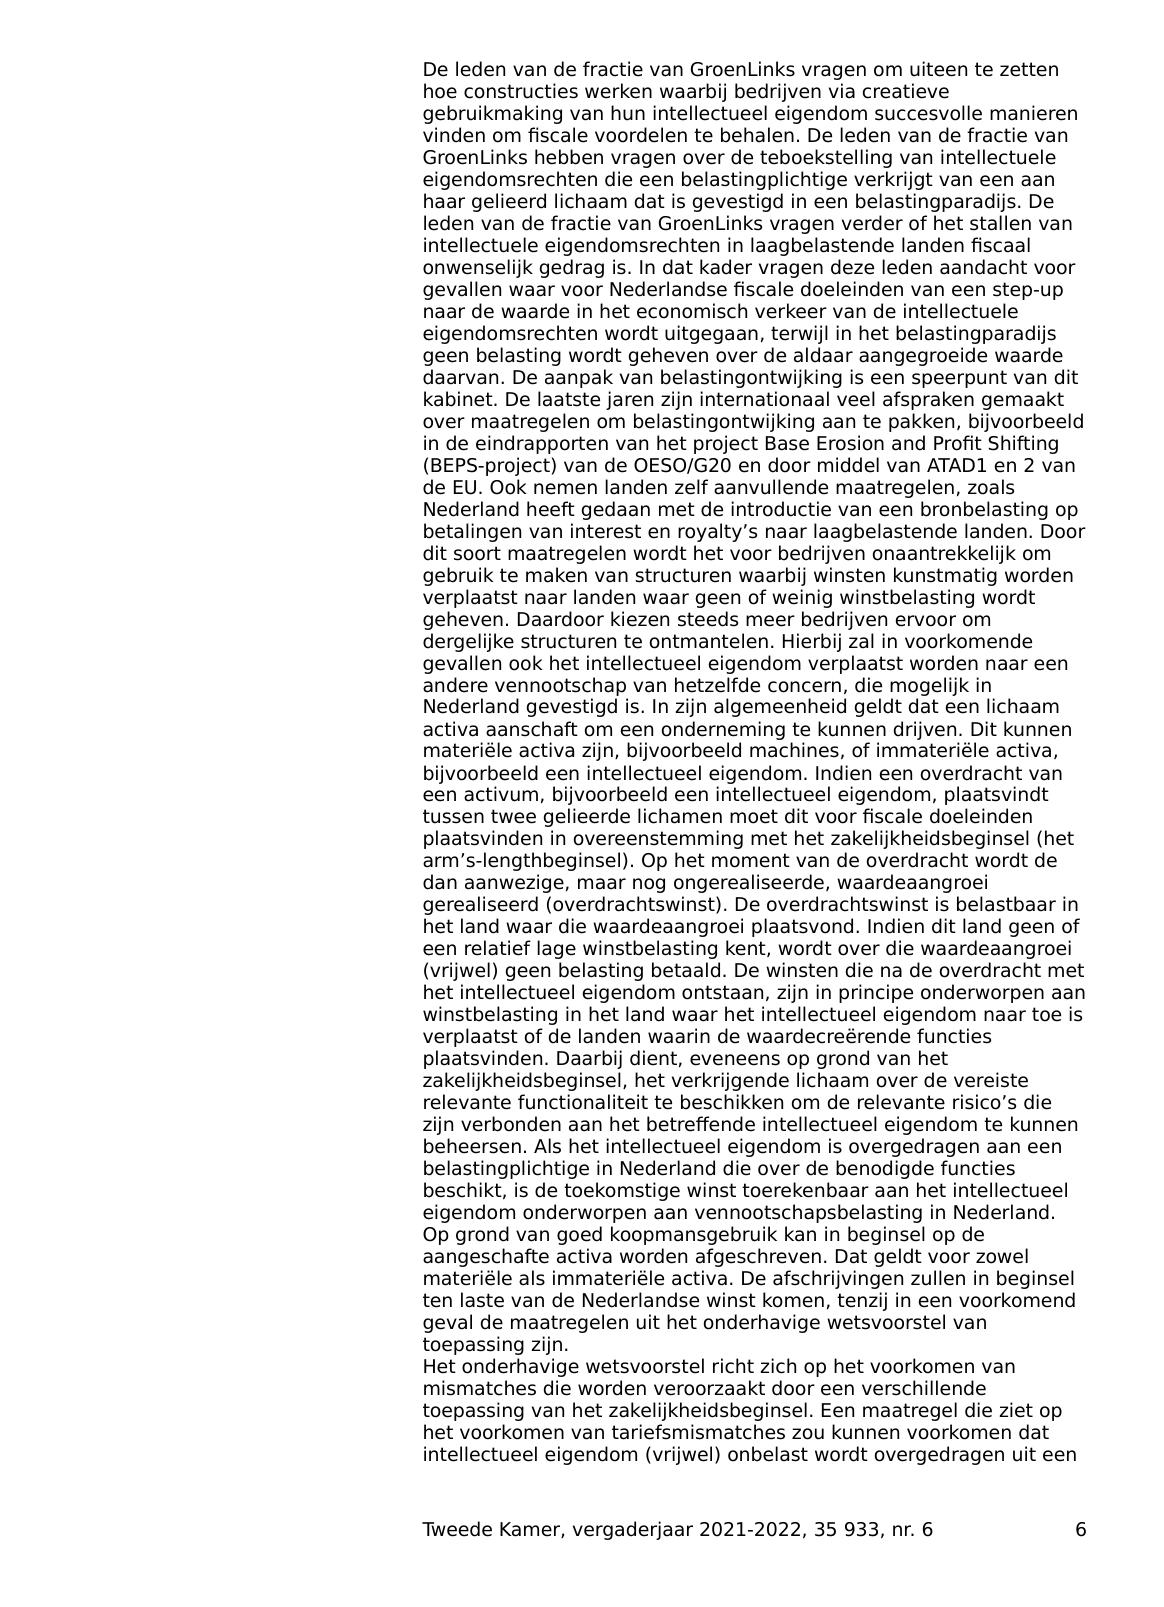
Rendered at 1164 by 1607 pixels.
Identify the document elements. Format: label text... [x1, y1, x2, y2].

text Het onderhavige wetsvoorstel richt zich op het voorkomen van mismatches die worden veroorzaakt door een verschillende toepassing van het zakelijkheidsbeginsel. Een maatregel die ziet op het voorkomen van tariefsmismatches zou kunnen voorkomen dat intellectueel eigendom (vrijwel) onbelast wordt overgedragen uit een [422, 1356, 1087, 1466]
text De leden van de fractie van GroenLinks vragen om uiteen te zetten hoe constructies werken waarbij bedrijven via creatieve gebruikmaking van hun intellectueel eigendom succesvolle manieren vinden om fiscale voordelen te behalen. De leden van de fractie van GroenLinks hebben vragen over de teboekstelling van intellectuele eigendomsrechten die een belastingplichtige verkrijgt van een aan haar gelieerd lichaam dat is gevestigd in een belastingparadijs. De leden van de fractie van GroenLinks vragen verder of het stallen van intellectuele eigendomsrechten in laagbelastende landen fiscaal onwenselijk gedrag is. In dat kader vragen deze leden aandacht voor gevallen waar voor Nederlandse fiscale doeleinden van een step-up naar de waarde in het economisch verkeer van de intellectuele eigendomsrechten wordt uitgegaan, terwijl in het belastingparadijs geen belasting wordt geheven over de aldaar aangegroeide waarde daarvan. De aanpak van belastingontwijking is een speerpunt van dit kabinet. De laatste jaren zijn internationaal veel afspraken gemaakt over maatregelen om belastingontwijking aan te pakken, bijvoorbeeld in de eindrapporten van het project Base Erosion and Profit Shifting (BEPS-project) van de OESO/G20 en door middel van ATAD1 en 2 van de EU. Ook nemen landen zelf aanvullende maatregelen, zoals Nederland heeft gedaan met de introductie van een bronbelasting op betalingen van interest en royalty’s naar laagbelastende landen. Door dit soort maatregelen wordt het voor bedrijven onaantrekkelijk om gebruik te maken van structuren waarbij winsten kunstmatig worden verplaatst naar landen waar geen of weinig winstbelasting wordt geheven. Daardoor kiezen steeds meer bedrijven ervoor om dergelijke structuren te ontmantelen. Hierbij zal in voorkomende gevallen ook het intellectueel eigendom verplaatst worden naar een andere vennootschap van hetzelfde concern, die mogelijk in Nederland gevestigd is. In zijn algemeenheid geldt dat een lichaam activa aanschaft om een onderneming te kunnen drijven. Dit kunnen materiële activa zijn, bijvoorbeeld machines, of immateriële activa, bijvoorbeeld een intellectueel eigendom. Indien een overdracht van een activum, bijvoorbeeld een intellectueel eigendom, plaatsvindt tussen twee gelieerde lichamen moet dit voor fiscale doeleinden plaatsvinden in overeenstemming met het zakelijkheidsbeginsel (het arm’s-lengthbeginsel). Op het moment van de overdracht wordt de dan aanwezige, maar nog ongerealiseerde, waardeaangroei gerealiseerd (overdrachtswinst). De overdrachtswinst is belastbaar in het land waar die waardeaangroei plaatsvond. Indien dit land geen of een relatief lage winstbelasting kent, wordt over die waardeaangroei (vrijwel) geen belasting betaald. De winsten die na de overdracht met het intellectueel eigendom ontstaan, zijn in principe onderworpen aan winstbelasting in het land waar het intellectueel eigendom naar toe is verplaatst of de landen waarin de waardecreërende functies plaatsvinden. Daarbij dient, eveneens op grond van het zakelijkheidsbeginsel, het verkrijgende lichaam over de vereiste relevante functionaliteit te beschikken om de relevante risico’s die zijn verbonden aan het betreffende intellectueel eigendom te kunnen beheersen. Als het intellectueel eigendom is overgedragen aan een belastingplichtige in Nederland die over de benodigde functies beschikt, is de toekomstige winst toerekenbaar aan het intellectueel eigendom onderworpen aan vennootschapsbelasting in Nederland. Op grond van goed koopmansgebruik kan in beginsel op de aangeschafte activa worden afgeschreven. Dat geldt voor zowel materiële als immateriële activa. De afschrijvingen zullen in beginsel ten laste van de Nederlandse winst komen, tenzij in een voorkomend geval de maatregelen uit het onderhavige wetsvoorstel van toepassing zijn. [422, 59, 1087, 1356]
